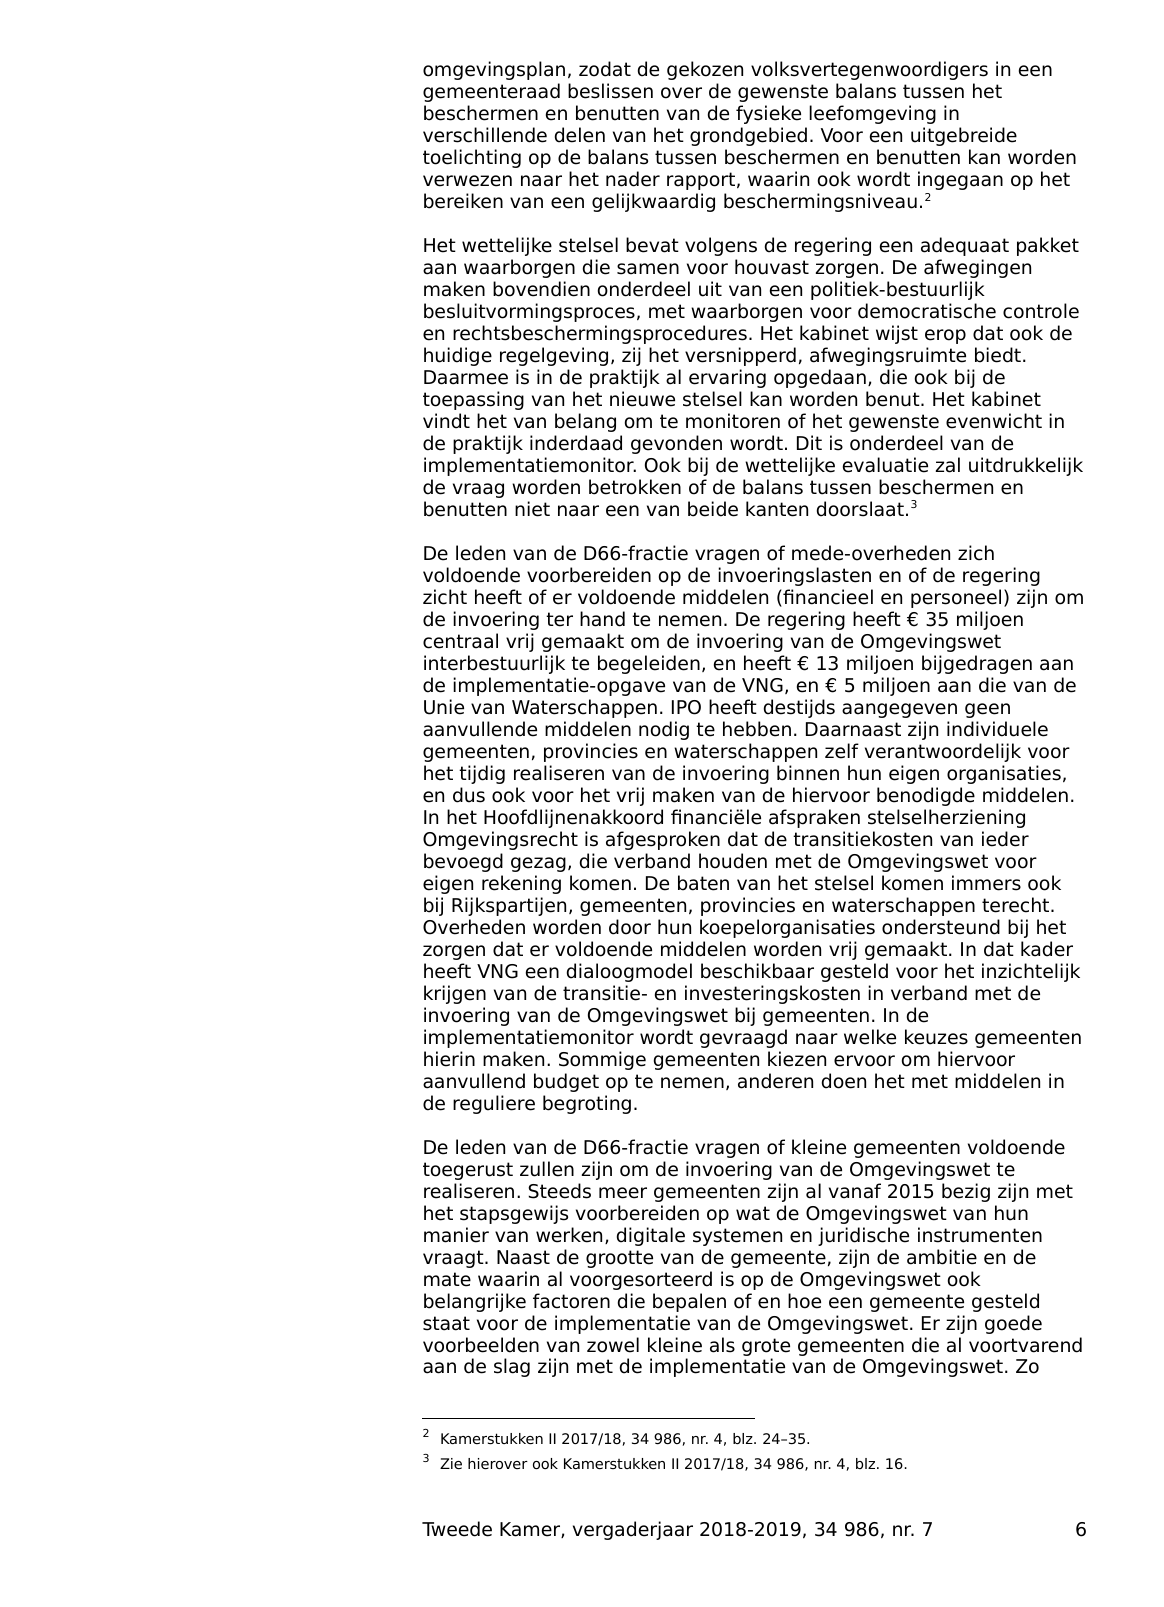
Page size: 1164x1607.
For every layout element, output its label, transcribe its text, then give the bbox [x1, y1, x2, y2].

text omgevingsplan, zodat de gekozen volksvertegenwoordigers in een gemeenteraad beslissen over de gewenste balans tussen het beschermen en benutten van de fysieke leefomgeving in verschillende delen van het grondgebied. Voor een uitgebreide toelichting op de balans tussen beschermen en benutten kan worden verwezen naar het nader rapport, waarin ook wordt ingegaan op het bereiken van een gelijkwaardig beschermingsniveau. [422, 59, 1087, 213]
text Het wettelijke stelsel bevat volgens de regering een adequaat pakket aan waarborgen die samen voor houvast zorgen. De afwegingen maken bovendien onderdeel uit van een politiek-bestuurlijk besluitvormingsproces, met waarborgen voor democratische controle en rechtsbeschermingsprocedures. Het kabinet wijst erop dat ook de huidige regelgeving, zij het versnipperd, afwegingsruimte biedt. Daarmee is in de praktijk al ervaring opgedaan, die ook bij de toepassing van het nieuwe stelsel kan worden benut. Het kabinet vindt het van belang om te monitoren of het gewenste evenwicht in de praktijk inderdaad gevonden wordt. Dit is onderdeel van de implementatiemonitor. Ook bij de wettelijke evaluatie zal uitdrukkelijk de vraag worden betrokken of de balans tussen beschermen en benutten niet naar een van beide kanten doorslaat. [422, 235, 1087, 521]
text De leden van de D66-fractie vragen of kleine gemeenten voldoende toegerust zullen zijn om de invoering van de Omgevingswet te realiseren. Steeds meer gemeenten zijn al vanaf 2015 bezig zijn met het stapsgewijs voorbereiden op wat de Omgevingswet van hun manier van werken, digitale systemen en juridische instrumenten vraagt. Naast de grootte van de gemeente, zijn de ambitie en de mate waarin al voorgesorteerd is op de Omgevingswet ook belangrijke factoren die bepalen of en hoe een gemeente gesteld staat voor de implementatie van de Omgevingswet. Er zijn goede voorbeelden van zowel kleine als grote gemeenten die al voortvarend aan de slag zijn met de implementatie van de Omgevingswet. Zo [422, 1137, 1087, 1378]
text Kamerstukken II 2017/18, 34 986, nr. 4, blz. 24–35. [422, 1427, 1087, 1449]
text Zie hierover ook Kamerstukken II 2017/18, 34 986, nr. 4, blz. 16. [422, 1452, 1087, 1474]
text De leden van de D66-fractie vragen of mede-overheden zich voldoende voorbereiden op de invoeringslasten en of de regering zicht heeft of er voldoende middelen (financieel en personeel) zijn om de invoering ter hand te nemen. De regering heeft € 35 miljoen centraal vrij gemaakt om de invoering van de Omgevingswet interbestuurlijk te begeleiden, en heeft € 13 miljoen bijgedragen aan de implementatie-opgave van de VNG, en € 5 miljoen aan die van de Unie van Waterschappen. IPO heeft destijds aangegeven geen aanvullende middelen nodig te hebben. Daarnaast zijn individuele gemeenten, provincies en waterschappen zelf verantwoordelijk voor het tijdig realiseren van de invoering binnen hun eigen organisaties, en dus ook voor het vrij maken van de hiervoor benodigde middelen. In het Hoofdlijnenakkoord financiële afspraken stelselherziening Omgevingsrecht is afgesproken dat de transitiekosten van ieder bevoegd gezag, die verband houden met de Omgevingswet voor eigen rekening komen. De baten van het stelsel komen immers ook bij Rijkspartijen, gemeenten, provincies en waterschappen terecht. Overheden worden door hun koepelorganisaties ondersteund bij het zorgen dat er voldoende middelen worden vrij gemaakt. In dat kader heeft VNG een dialoogmodel beschikbaar gesteld voor het inzichtelijk krijgen van de transitie- en investeringskosten in verband met de invoering van de Omgevingswet bij gemeenten. In de implementatiemonitor wordt gevraagd naar welke keuzes gemeenten hierin maken. Sommige gemeenten kiezen ervoor om hiervoor aanvullend budget op te nemen, anderen doen het met middelen in de reguliere begroting. [422, 543, 1087, 1114]
